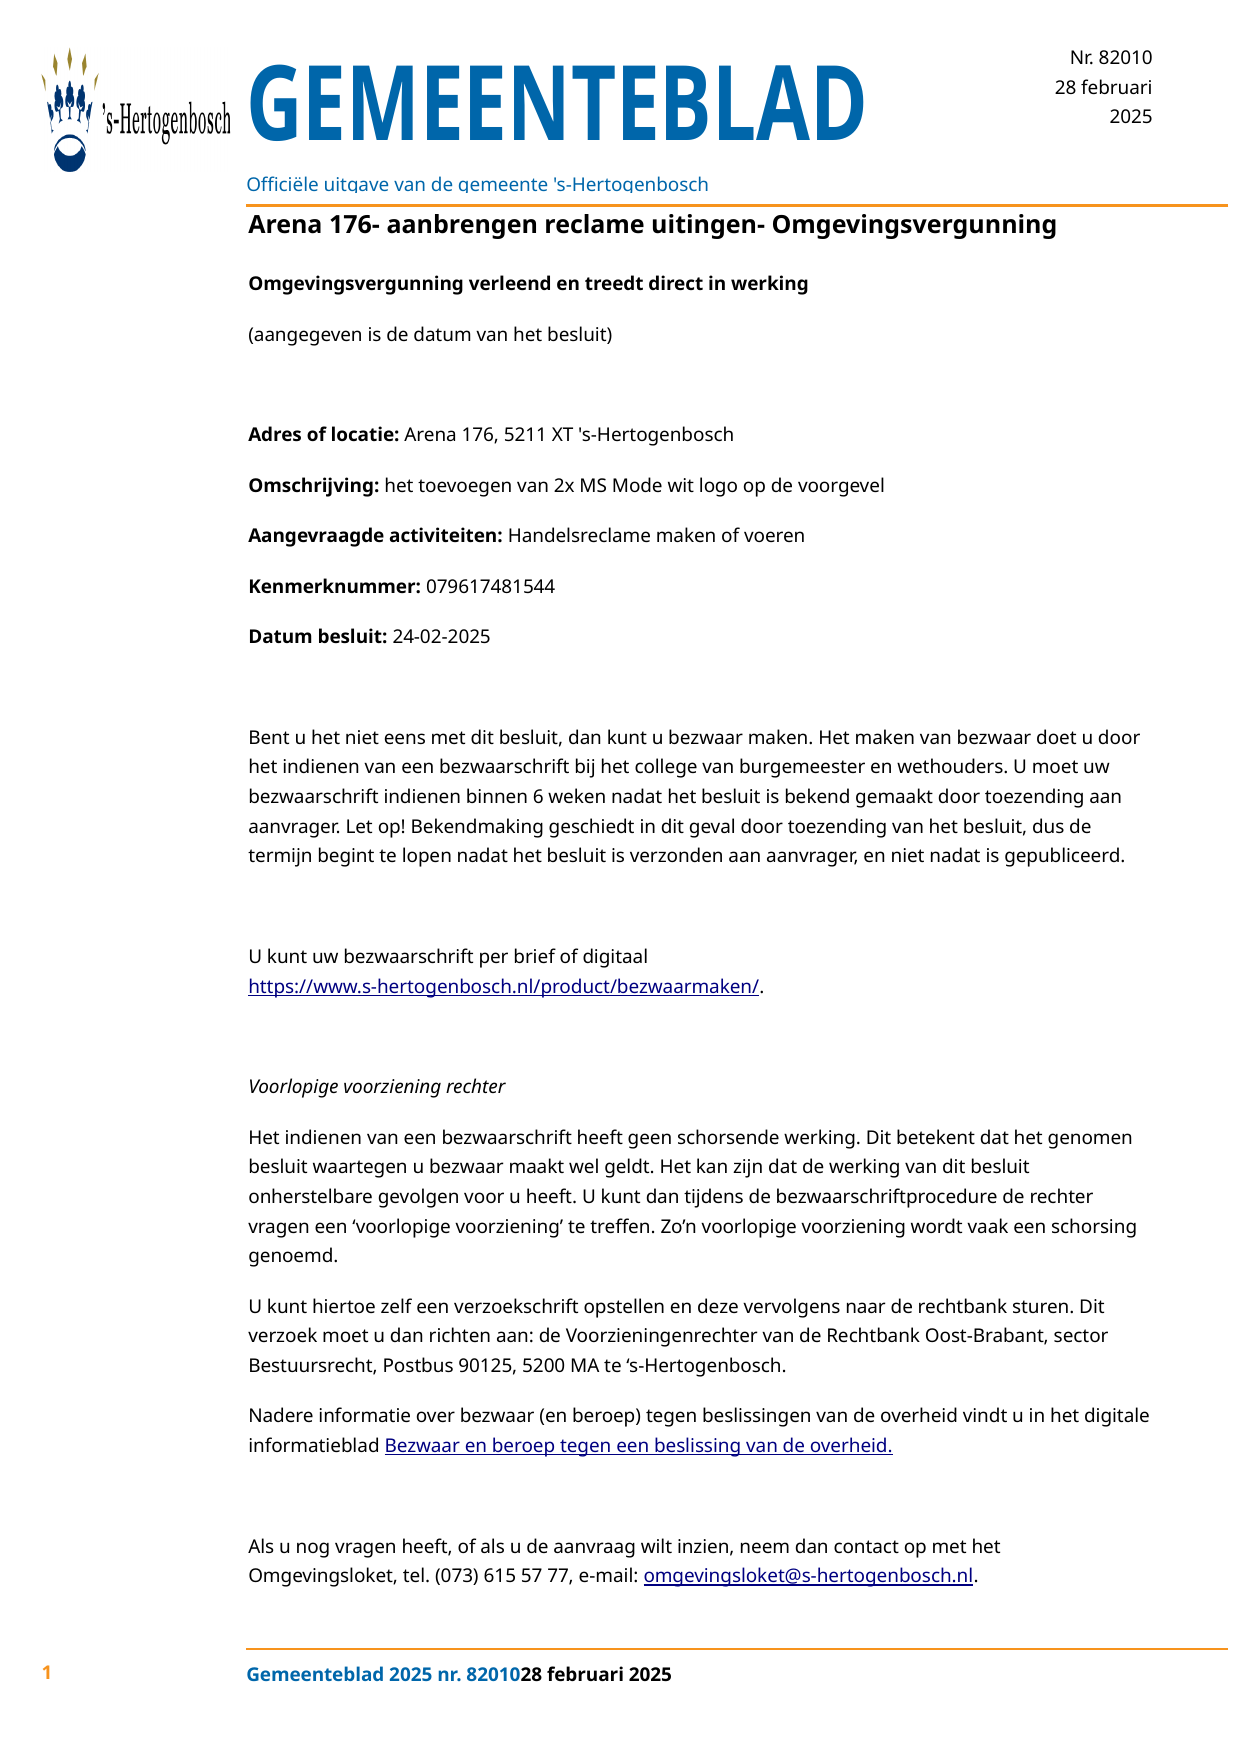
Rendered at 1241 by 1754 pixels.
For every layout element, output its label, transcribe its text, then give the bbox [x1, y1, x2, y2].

text U kunt uw bezwaarschrift per brief of digitaal https://www.s-hertogenbosch.nl/product/bezwaarmaken/. [248, 943, 1152, 998]
text Voorlopige voorziening rechter [248, 1074, 1152, 1099]
text (aangegeven is de datum van het besluit) [248, 321, 1152, 346]
text Adres of locatie: Arena 176, 5211 XT 's-Hertogenbosch [248, 422, 1152, 447]
text Nadere informatie over bezwaar (en beroep) tegen beslissingen van de overheid vindt u in het digitale informatieblad Bezwaar en beroep tegen een beslissing van de overheid. [248, 1402, 1152, 1458]
text Het indienen van een bezwaarschrift heeft geen schorsende werking. Dit betekent dat het genomen besluit waartegen u bezwaar maakt wel geldt. Het kan zijn dat de werking van dit besluit onherstelbare gevolgen voor u heeft. U kunt dan tijdens de bezwaarschriftprocedure de rechter vragen een ‘voorlopige voorziening’ te treffen. Zo’n voorlopige voorziening wordt vaak een schorsing genoemd. [248, 1124, 1152, 1268]
text Bent u het niet eens met dit besluit, dan kunt u bezwaar maken. Het maken van bezwaar doet u door het indienen van een bezwaarschrift bij het college van burgemeester en wethouders. U moet uw bezwaarschrift indienen binnen 6 weken nadat het besluit is bekend gemaakt door toezending aan aanvrager. Let op! Bekendmaking geschiedt in dit geval door toezending van het besluit, dus de termijn begint te lopen nadat het besluit is verzonden aan aanvrager, en niet nadat is gepubliceerd. [248, 724, 1152, 868]
text Datum besluit: 24-02-2025 [248, 623, 1152, 649]
text Omgevingsvergunning verleend en treedt direct in werking [248, 270, 1152, 296]
text Omschrijving: het toevoegen van 2x MS Mode wit logo op de voorgevel [248, 472, 1152, 498]
text Als u nog vragen heeft, of als u de aanvraag wilt inzien, neem dan contact op met het Omgevingsloket, tel. (073) 615 57 77, e-mail: omgevingsloket@s-hertogenbosch.nl. [248, 1533, 1152, 1588]
text Aangevraagde activiteiten: Handelsreclame maken of voeren [248, 522, 1152, 548]
text U kunt hiertoe zelf een verzoekschrift opstellen en deze vervolgens naar de rechtbank sturen. Dit verzoek moet u dan richten aan: de Voorzieningenrechter van de Rechtbank Oost-Brabant, sector Bestuursrecht, Postbus 90125, 5200 MA te ‘s-Hertogenbosch. [248, 1293, 1152, 1378]
text Kenmerknummer: 079617481544 [248, 573, 1152, 598]
text Arena 176- aanbrengen reclame uitingen- Omgevingsvergunning [248, 207, 1152, 241]
picture [41, 47, 231, 172]
